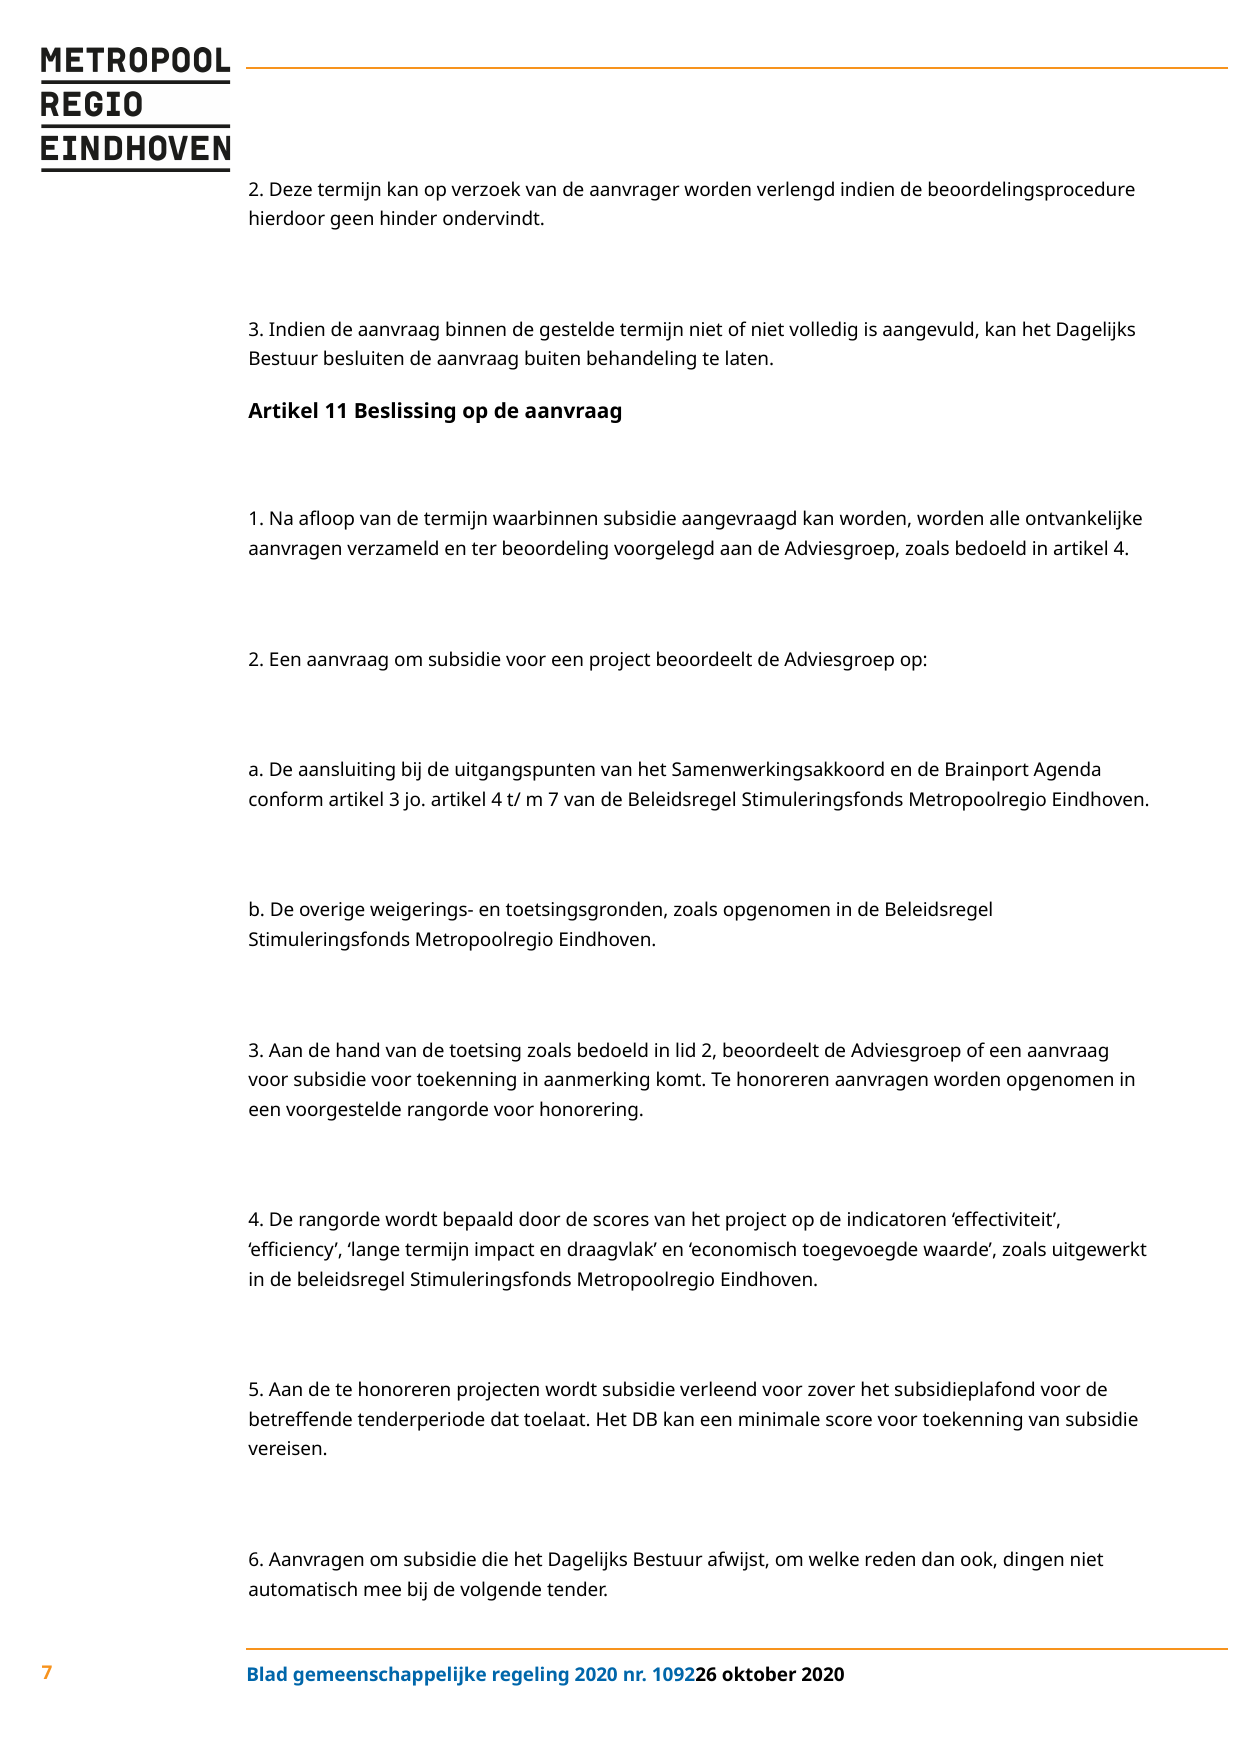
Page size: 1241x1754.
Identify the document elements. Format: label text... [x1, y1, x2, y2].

text 5. Aan de te honoreren projecten wordt subsidie verleend voor zover het subsidieplafond voor de betreffende tenderperiode dat toelaat. Het DB kan een minimale score voor toekenning van subsidie vereisen. [248, 1376, 1152, 1461]
text 3. Indien de aanvraag binnen de gestelde termijn niet of niet volledig is aangevuld, kan het Dagelijks Bestuur besluiten de aanvraag buiten behandeling te laten. [248, 316, 1152, 371]
text 1. Na afloop van de termijn waarbinnen subsidie aangevraagd kan worden, worden alle ontvankelijke aanvragen verzameld en ter beoordeling voorgelegd aan de Adviesgroep, zoals bedoeld in artikel 4. [248, 506, 1152, 561]
text 2. Een aanvraag om subsidie voor een project beoordeelt de Adviesgroep op: [248, 646, 1152, 671]
text b. De overige weigerings- en toetsingsgronden, zoals opgenomen in de Beleidsregel Stimuleringsfonds Metropoolregio Eindhoven. [248, 897, 1152, 952]
text 4. De rangorde wordt bepaald door de scores van het project op de indicatoren ‘effectiviteit’, ‘efficiency’, ‘lange termijn impact en draagvlak’ en ‘economisch toegevoegde waarde’, zoals uitgewerkt in de beleidsregel Stimuleringsfonds Metropoolregio Eindhoven. [248, 1207, 1152, 1291]
text 2. Deze termijn kan op verzoek van de aanvrager worden verlengd indien de beoordelingsprocedure hierdoor geen hinder ondervindt. [248, 176, 1152, 231]
text a. De aansluiting bij de uitgangspunten van het Samenwerkingsakkoord en de Brainport Agenda conform artikel 3 jo. artikel 4 t/ m 7 van de Beleidsregel Stimuleringsfonds Metropoolregio Eindhoven. [248, 756, 1152, 812]
text Artikel 11 Beslissing op de aanvraag [248, 396, 1152, 424]
text 3. Aan de hand van de toetsing zoals bedoeld in lid 2, beoordeelt de Adviesgroep of een aanvraag voor subsidie voor toekenning in aanmerking komt. Te honoreren aanvragen worden opgenomen in een voorgestelde rangorde voor honorering. [248, 1037, 1152, 1122]
picture [41, 47, 231, 172]
text 6. Aanvragen om subsidie die het Dagelijks Bestuur afwijst, om welke reden dan ook, dingen niet automatisch mee bij de volgende tender. [248, 1546, 1152, 1601]
